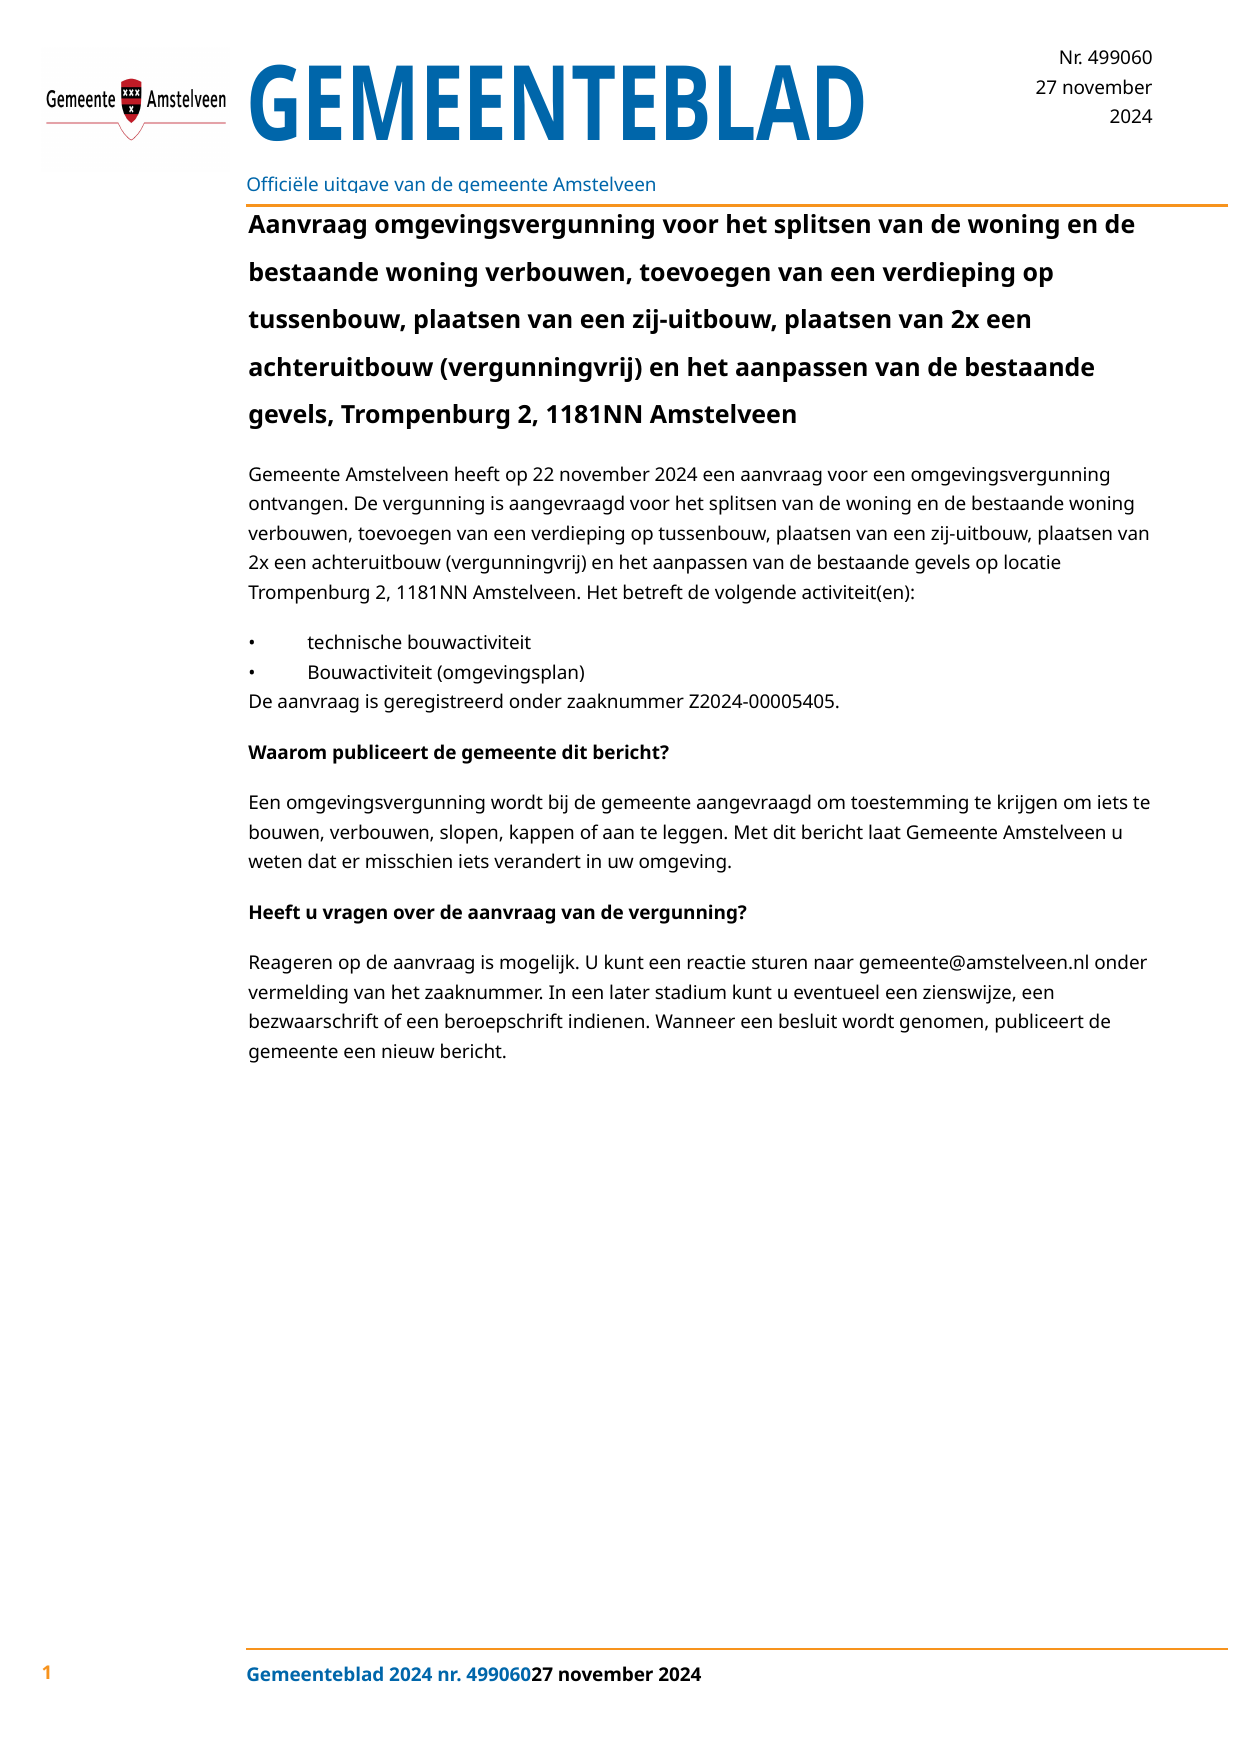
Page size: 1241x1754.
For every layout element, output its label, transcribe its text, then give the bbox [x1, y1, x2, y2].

text De aanvraag is geregistreerd onder zaaknummer Z2024-00005405. [248, 689, 1152, 714]
text Aanvraag omgevingsvergunning voor het splitsen van de woning en de bestaande woning verbouwen, toevoegen van een verdieping op tussenbouw, plaatsen van een zij-uitbouw, plaatsen van 2x een achteruitbouw (vergunningvrij) en het aanpassen van de bestaande gevels, Trompenburg 2, 1181NN Amstelveen [248, 207, 1152, 431]
picture [41, 47, 231, 172]
list technische bouwactiviteit [248, 629, 1152, 655]
text Reageren op de aanvraag is mogelijk. U kunt een reactie sturen naar gemeente@amstelveen.nl onder vermelding van het zaaknummer. In een later stadium kunt u eventueel een zienswijze, een bezwaarschrift of een beroepschrift indienen. Wanneer een besluit wordt genomen, publiceert de gemeente een nieuw bericht. [248, 949, 1152, 1064]
text Heeft u vragen over de aanvraag van de vergunning? [248, 899, 1152, 925]
text Een omgevingsvergunning wordt bij de gemeente aangevraagd om toestemming te krijgen om iets te bouwen, verbouwen, slopen, kappen of aan te leggen. Met dit bericht laat Gemeente Amstelveen u weten dat er misschien iets verandert in uw omgeving. [248, 789, 1152, 874]
list Bouwactiviteit (omgevingsplan) [248, 659, 1152, 685]
text Waarom publiceert de gemeente dit bericht? [248, 739, 1152, 765]
text Gemeente Amstelveen heeft op 22 november 2024 een aanvraag voor een omgevingsvergunning ontvangen. De vergunning is aangevraagd voor het splitsen van de woning en de bestaande woning verbouwen, toevoegen van een verdieping op tussenbouw, plaatsen van een zij-uitbouw, plaatsen van 2x een achteruitbouw (vergunningvrij) en het aanpassen van de bestaande gevels op locatie Trompenburg 2, 1181NN Amstelveen. Het betreft de volgende activiteit(en): [248, 461, 1152, 605]
